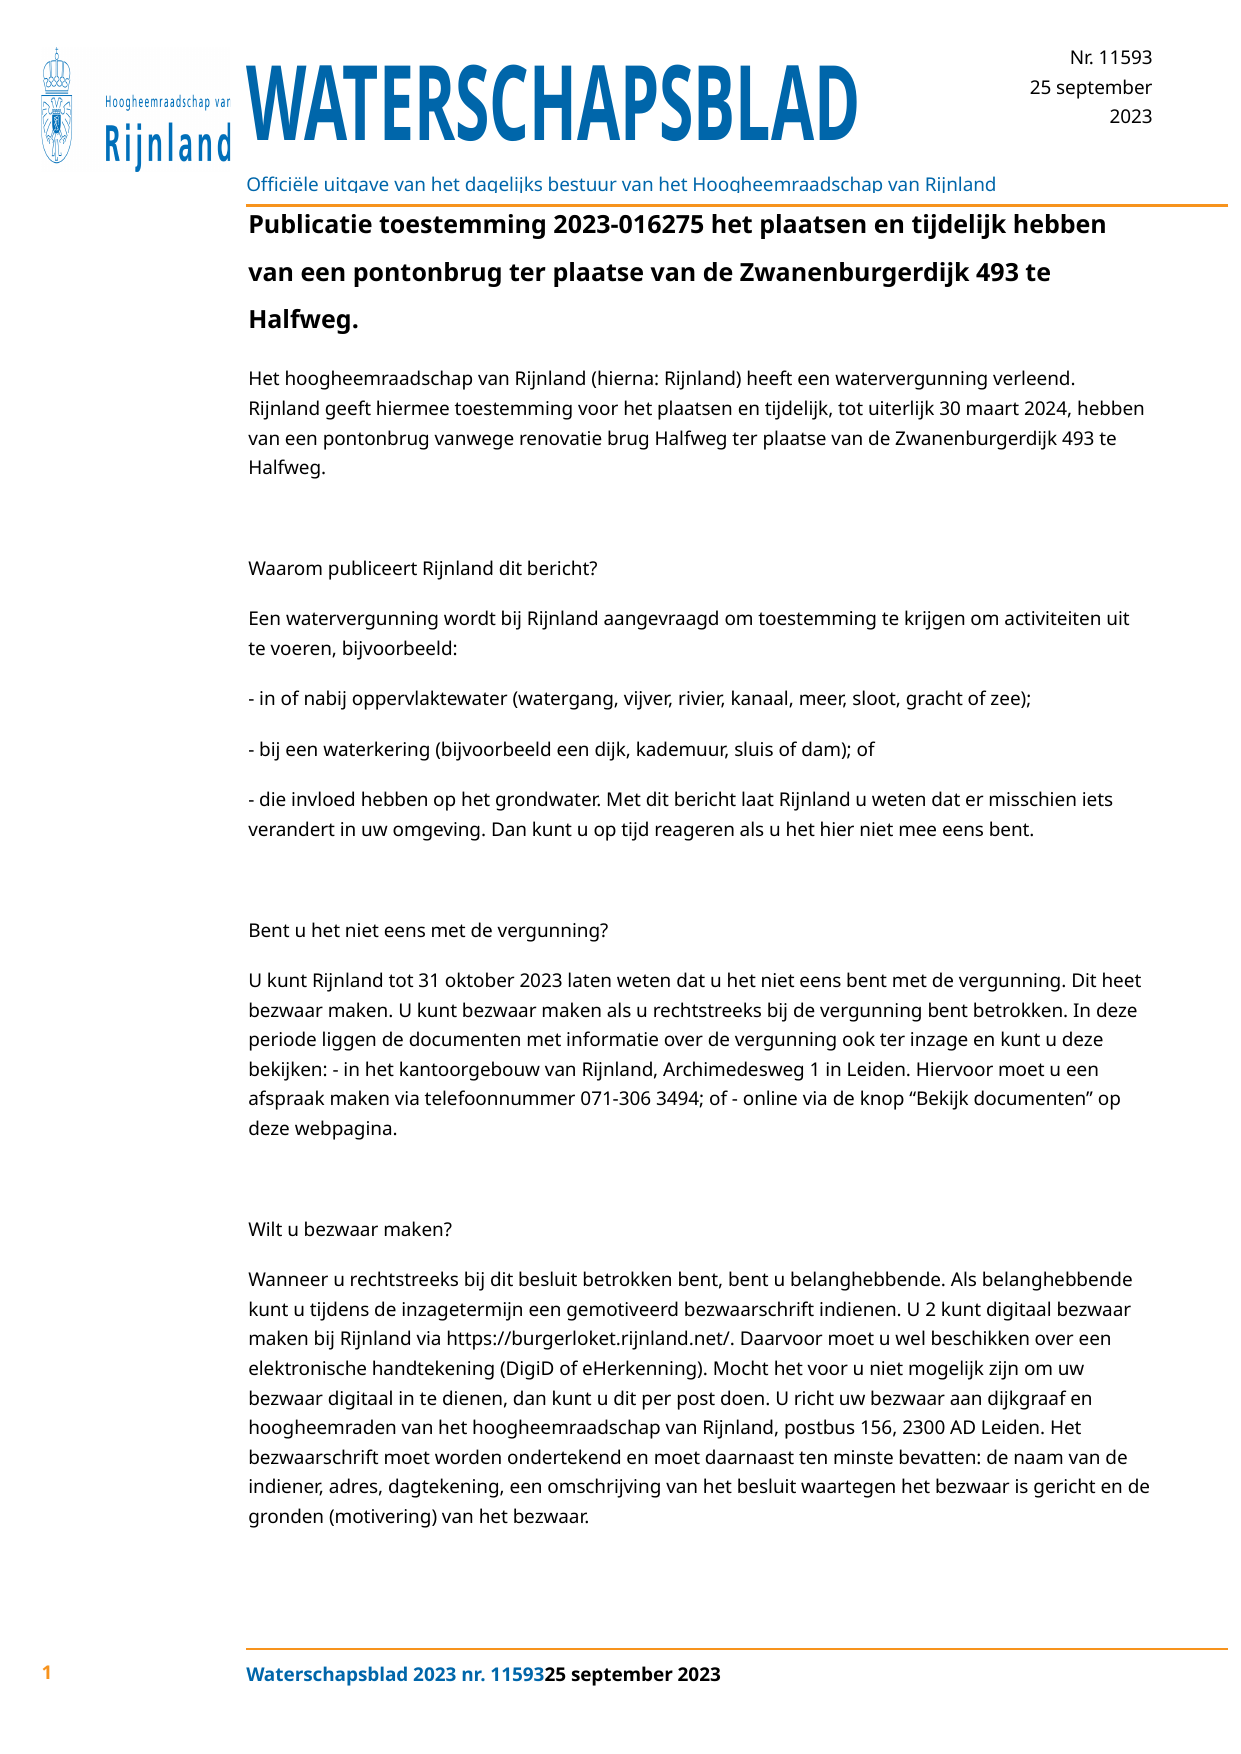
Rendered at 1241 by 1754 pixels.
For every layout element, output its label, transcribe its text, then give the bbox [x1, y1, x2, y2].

text Bent u het niet eens met de vergunning? [248, 917, 1152, 942]
text - die invloed hebben op het grondwater. Met dit bericht laat Rijnland u weten dat er misschien iets verandert in uw omgeving. Dan kunt u op tijd reageren als u het hier niet mee eens bent. [248, 786, 1152, 842]
text Het hoogheemraadschap van Rijnland (hierna: Rijnland) heeft een watervergunning verleend. Rijnland geeft hiermee toestemming voor het plaatsen en tijdelijk, tot uiterlijk 30 maart 2024, hebben van een pontonbrug vanwege renovatie brug Halfweg ter plaatse van de Zwanenburgerdijk 493 te Halfweg. [248, 366, 1152, 480]
text Wilt u bezwaar maken? [248, 1216, 1152, 1242]
text Wanneer u rechtstreeks bij dit besluit betrokken bent, bent u belanghebbende. Als belanghebbende kunt u tijdens de inzagetermijn een gemotiveerd bezwaarschrift indienen. U 2 kunt digitaal bezwaar maken bij Rijnland via https://burgerloket.rijnland.net/. Daarvoor moet u wel beschikken over een elektronische handtekening (DigiD of eHerkenning). Mocht het voor u niet mogelijk zijn om uw bezwaar digitaal in te dienen, dan kunt u dit per post doen. U richt uw bezwaar aan dijkgraaf en hoogheemraden van het hoogheemraadschap van Rijnland, postbus 156, 2300 AD Leiden. Het bezwaarschrift moet worden ondertekend en moet daarnaast ten minste bevatten: de naam van de indiener, adres, dagtekening, een omschrijving van het besluit waartegen het bezwaar is gericht en de gronden (motivering) van het bezwaar. [248, 1266, 1152, 1529]
text - bij een waterkering (bijvoorbeeld een dijk, kademuur, sluis of dam); of [248, 736, 1152, 762]
text U kunt Rijnland tot 31 oktober 2023 laten weten dat u het niet eens bent met de vergunning. Dit heet bezwaar maken. U kunt bezwaar maken als u rechtstreeks bij de vergunning bent betrokken. In deze periode liggen de documenten met informatie over de vergunning ook ter inzage en kunt u deze bekijken: - in het kantoorgebouw van Rijnland, Archimedesweg 1 in Leiden. Hiervoor moet u een afspraak maken via telefoonnummer 071-306 3494; of - online via de knop “Bekijk documenten” op deze webpagina. [248, 967, 1152, 1141]
text Waarom publiceert Rijnland dit bericht? [248, 555, 1152, 581]
picture [41, 47, 231, 172]
text - in of nabij oppervlaktewater (watergang, vijver, rivier, kanaal, meer, sloot, gracht of zee); [248, 686, 1152, 711]
text Een watervergunning wordt bij Rijnland aangevraagd om toestemming te krijgen om activiteiten uit te voeren, bijvoorbeeld: [248, 606, 1152, 661]
text Publicatie toestemming 2023-016275 het plaatsen en tijdelijk hebben van een pontonbrug ter plaatse van de Zwanenburgerdijk 493 te Halfweg. [248, 207, 1152, 336]
